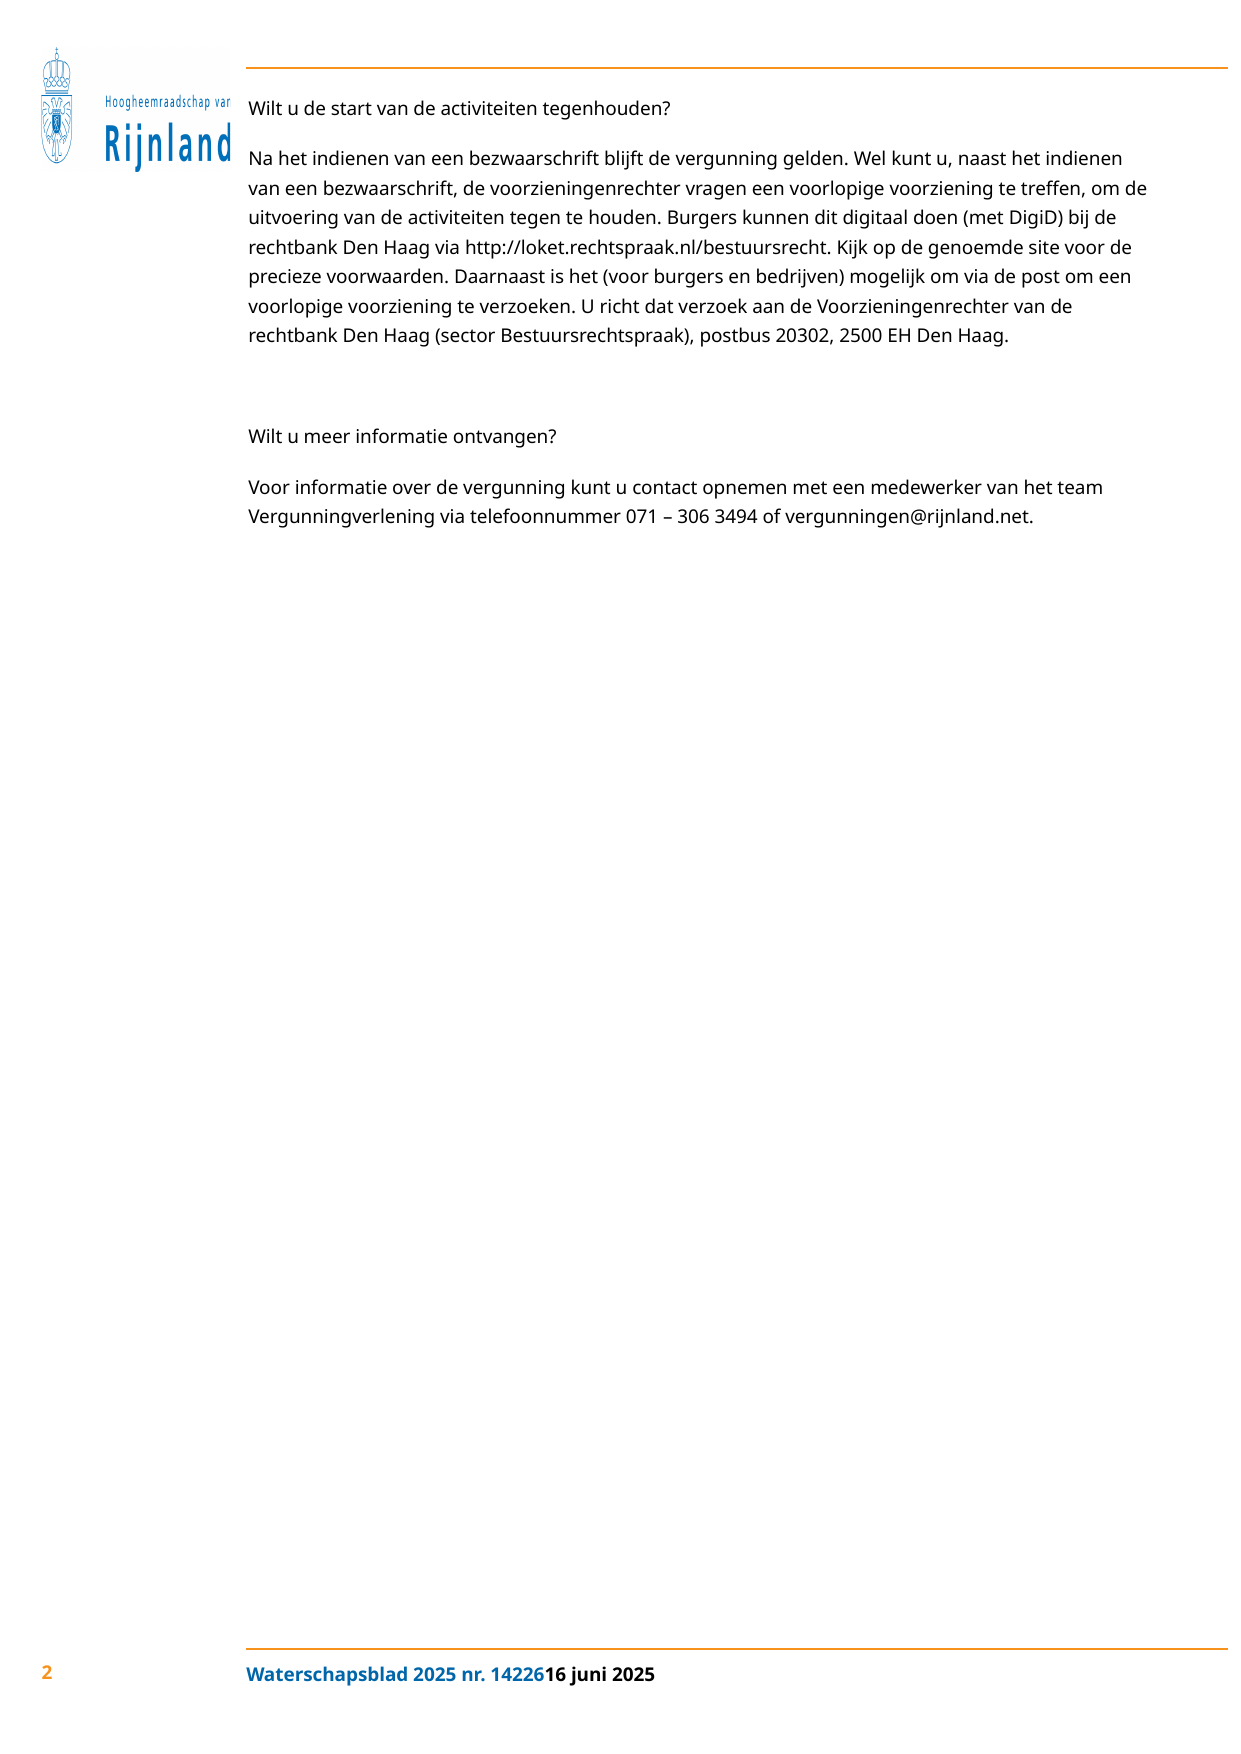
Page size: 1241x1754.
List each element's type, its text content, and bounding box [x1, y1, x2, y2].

picture [41, 47, 231, 172]
text Voor informatie over de vergunning kunt u contact opnemen met een medewerker van het team Vergunningverlening via telefoonnummer 071 – 306 3494 of vergunningen@rijnland.net. [248, 474, 1152, 529]
text Na het indienen van een bezwaarschrift blijft de vergunning gelden. Wel kunt u, naast het indienen van een bezwaarschrift, de voorzieningenrechter vragen een voorlopige voorziening te treffen, om de uitvoering van de activiteiten tegen te houden. Burgers kunnen dit digitaal doen (met DigiD) bij de rechtbank Den Haag via http://loket.rechtspraak.nl/bestuursrecht. Kijk op de genoemde site voor de precieze voorwaarden. Daarnaast is het (voor burgers en bedrijven) mogelijk om via de post om een voorlopige voorziening te verzoeken. U richt dat verzoek aan de Voorzieningenrechter van de rechtbank Den Haag (sector Bestuursrechtspraak), postbus 20302, 2500 EH Den Haag. [248, 145, 1152, 348]
text Wilt u meer informatie ontvangen? [248, 423, 1152, 449]
text Wilt u de start van de activiteiten tegenhouden? [248, 95, 1152, 121]
